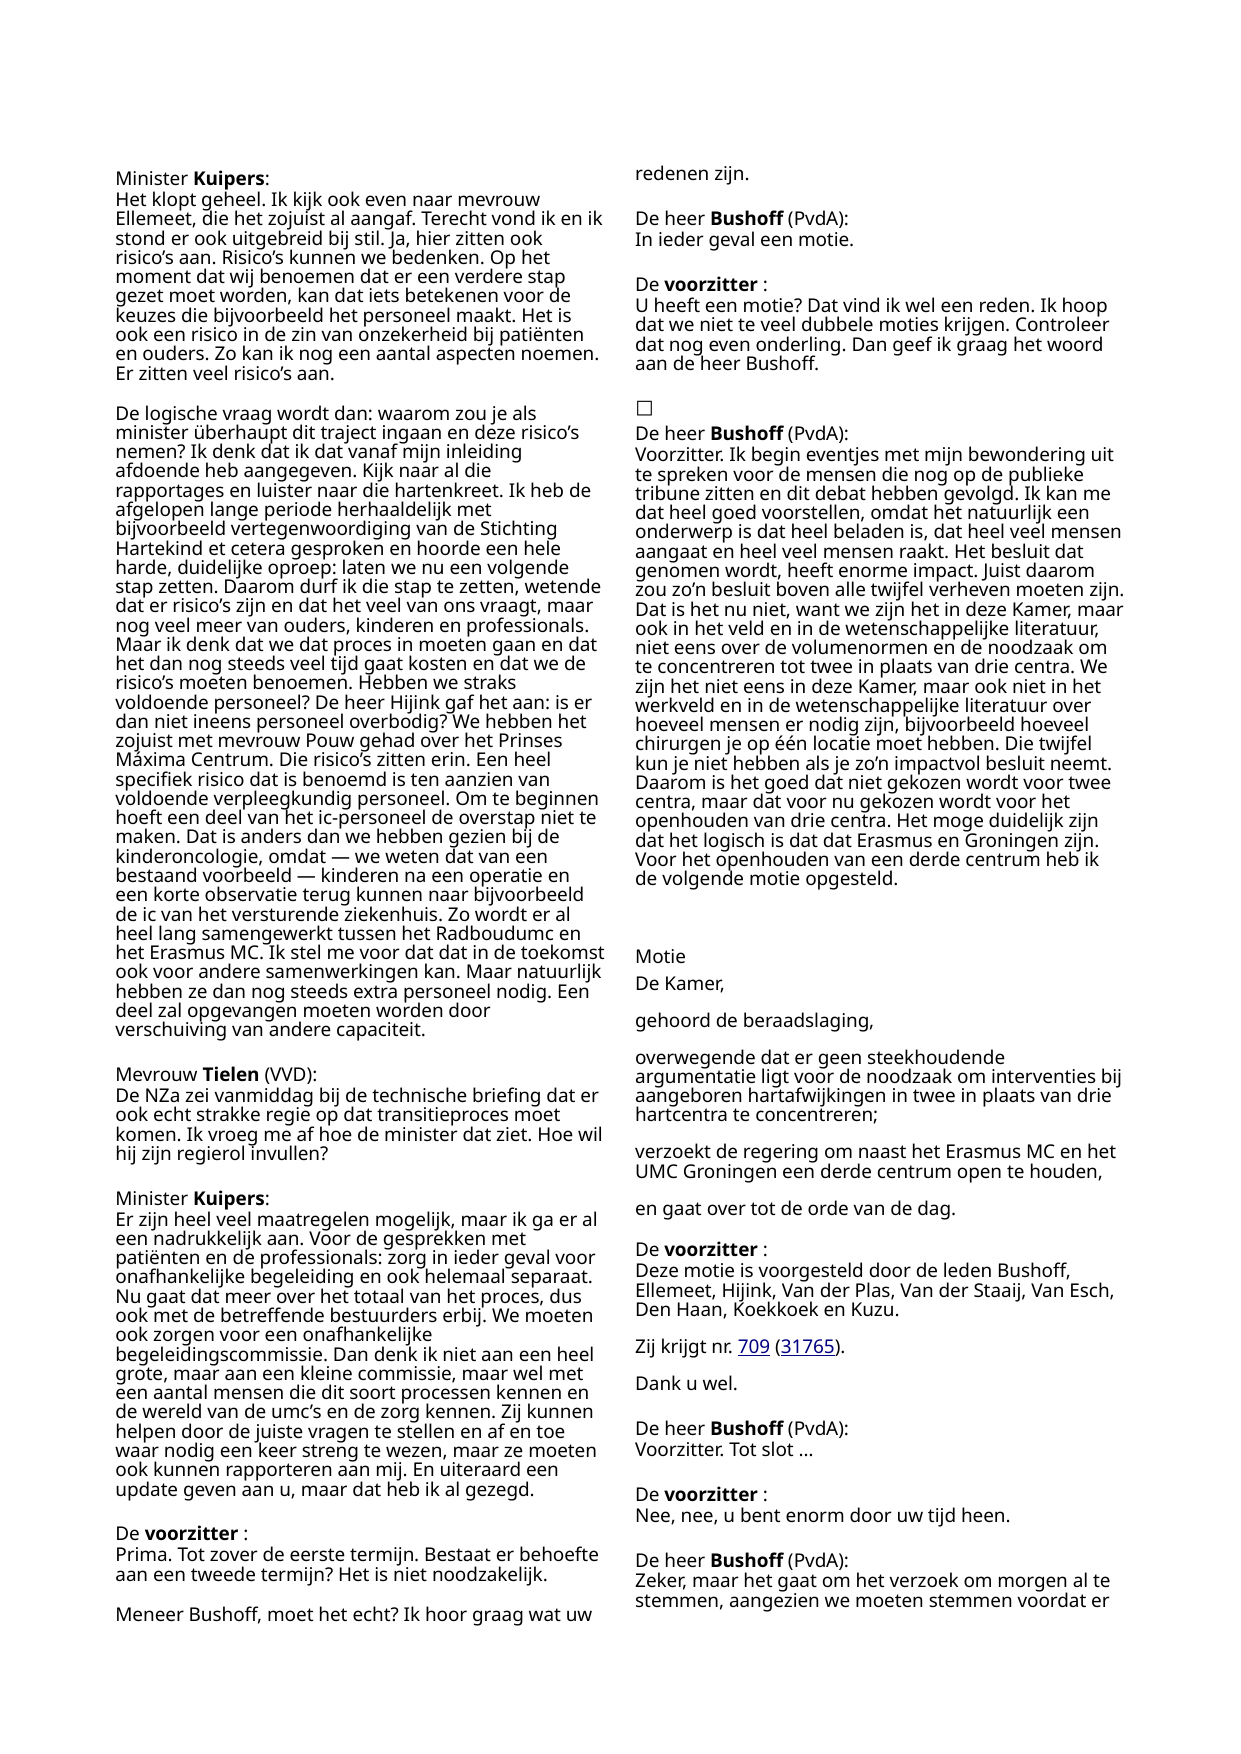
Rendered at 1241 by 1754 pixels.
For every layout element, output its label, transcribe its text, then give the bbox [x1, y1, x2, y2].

text In ieder geval een motie. [635, 231, 1125, 250]
text De NZa zei vanmiddag bij de technische briefing dat er ook echt strakke regie op dat transitieproces moet komen. Ik vroeg me af hoe de minister dat ziet. Hoe wil hij zijn regierol invullen? [115, 1087, 605, 1164]
text De heer Bushoff (PvdA): [635, 1415, 1125, 1441]
text De voorzitter : [635, 271, 1125, 297]
text De heer Bushoff (PvdA): [635, 205, 1125, 231]
text Het klopt geheel. Ik kijk ook even naar mevrouw Ellemeet, die het zojuist al aangaf. Terecht vond ik en ik stond er ook uitgebreid bij stil. Ja, hier zitten ook risico’s aan. Risico’s kunnen we bedenken. Op het moment dat wij benoemen dat er een verdere stap gezet moet worden, kan dat iets betekenen voor de keuzes die bijvoorbeeld het personeel maakt. Het is ook een risico in de zin van onzekerheid bij patiënten en ouders. Zo kan ik nog een aantal aspecten noemen. Er zitten veel risico’s aan. [115, 191, 605, 384]
text Nee, nee, u bent enorm door uw tijd heen. [635, 1507, 1125, 1526]
text De voorzitter : [115, 1521, 605, 1546]
text De heer Bushoff (PvdA): [635, 421, 1125, 446]
text redenen zijn. [635, 165, 1125, 184]
text Meneer Bushoff, moet het echt? Ik hoor graag wat uw [115, 1606, 605, 1625]
text en gaat over tot de orde van de dag. [635, 1200, 1125, 1219]
text Voorzitter. Tot slot … [635, 1441, 1125, 1460]
text Er zijn heel veel maatregelen mogelijk, maar ik ga er al een nadrukkelijk aan. Voor de gesprekken met patiënten en de professionals: zorg in ieder geval voor onafhankelijke begeleiding en ook helemaal separaat. Nu gaat dat meer over het totaal van het proces, dus ook met de betreffende bestuurders erbij. We moeten ook zorgen voor een onafhankelijke begeleidingscommissie. Dan denk ik niet aan een heel grote, maar aan een kleine commissie, maar wel met een aantal mensen die dit soort processen kennen en de wereld van de umc’s en de zorg kennen. Zij kunnen helpen door de juiste vragen te stellen en af en toe waar nodig een keer streng te wezen, maar ze moeten ook kunnen rapporteren aan mij. En uiteraard een update geven aan u, maar dat heb ik al gezegd. [115, 1211, 605, 1500]
text De voorzitter : [635, 1481, 1125, 1507]
text Prima. Tot zover de eerste termijn. Bestaat er behoefte aan een tweede termijn? Het is niet noodzakelijk. [115, 1546, 605, 1585]
text De logische vraag wordt dan: waarom zou je als minister überhaupt dit traject ingaan en deze risico’s nemen? Ik denk dat ik dat vanaf mijn inleiding afdoende heb aangegeven. Kijk naar al die rapportages en luister naar die hartenkreet. Ik heb de afgelopen lange periode herhaaldelijk met bijvoorbeeld vertegenwoordiging van de Stichting Hartekind et cetera gesproken en hoorde een hele harde, duidelijke oproep: laten we nu een volgende stap zetten. Daarom durf ik die stap te zetten, wetende dat er risico’s zijn en dat het veel van ons vraagt, maar nog veel meer van ouders, kinderen en professionals. Maar ik denk dat we dat proces in moeten gaan en dat het dan nog steeds veel tijd gaat kosten en dat we de risico’s moeten benoemen. Hebben we straks voldoende personeel? De heer Hijink gaf het aan: is er dan niet ineens personeel overbodig? We hebben het zojuist met mevrouw Pouw gehad over het Prinses Máxima Centrum. Die risico’s zitten erin. Een heel specifiek risico dat is benoemd is ten aanzien van voldoende verpleegkundig personeel. Om te beginnen hoeft een deel van het ic-personeel de overstap niet te maken. Dat is anders dan we hebben gezien bij de kinderoncologie, omdat — we weten dat van een bestaand voorbeeld — kinderen na een operatie en een korte observatie terug kunnen naar bijvoorbeeld de ic van het versturende ziekenhuis. Zo wordt er al heel lang samengewerkt tussen het Radboudumc en het Erasmus MC. Ik stel me voor dat dat in de toekomst ook voor andere samenwerkingen kan. Maar natuurlijk hebben ze dan nog steeds extra personeel nodig. Een deel zal opgevangen moeten worden door verschuiving van andere capaciteit. [115, 404, 605, 1041]
text De voorzitter : [635, 1237, 1125, 1262]
text Voorzitter. Ik begin eventjes met mijn bewondering uit te spreken voor de mensen die nog op de publieke tribune zitten en dit debat hebben gevolgd. Ik kan me dat heel goed voorstellen, omdat het natuurlijk een onderwerp is dat heel beladen is, dat heel veel mensen aangaat en heel veel mensen raakt. Het besluit dat genomen wordt, heeft enorme impact. Juist daarom zou zo’n besluit boven alle twijfel verheven moeten zijn. Dat is het nu niet, want we zijn het in deze Kamer, maar ook in het veld en in de wetenschappelijke literatuur, niet eens over de volumenormen en de noodzaak om te concentreren tot twee in plaats van drie centra. We zijn het niet eens in deze Kamer, maar ook niet in het werkveld en in de wetenschappelijke literatuur over hoeveel mensen er nodig zijn, bijvoorbeeld hoeveel chirurgen je op één locatie moet hebben. Die twijfel kun je niet hebben als je zo’n impactvol besluit neemt. Daarom is het goed dat niet gekozen wordt voor twee centra, maar dat voor nu gekozen wordt voor het openhouden van drie centra. Het moge duidelijk zijn dat het logisch is dat dat Erasmus en Groningen zijn. Voor het openhouden van een derde centrum heb ik de volgende motie opgesteld. [635, 446, 1125, 889]
text De Kamer, [635, 975, 1125, 994]
text De heer Bushoff (PvdA): [635, 1547, 1125, 1572]
text verzoekt de regering om naast het Erasmus MC en het UMC Groningen een derde centrum open te houden, [635, 1143, 1125, 1182]
text Mevrouw Tielen (VVD): [115, 1061, 605, 1087]
text Zij krijgt nr. 709 (31765). [635, 1338, 1125, 1357]
text ⬜ [635, 395, 1125, 421]
text gehoord de beraadslaging, [635, 1012, 1125, 1031]
text Minister Kuipers: [115, 165, 605, 191]
text Motie [635, 943, 1125, 969]
text Dank u wel. [635, 1375, 1125, 1394]
text U heeft een motie? Dat vind ik wel een reden. Ik hoop dat we niet te veel dubbele moties krijgen. Controleer dat nog even onderling. Dan geef ik graag het woord aan de heer Bushoff. [635, 297, 1125, 374]
text Minister Kuipers: [115, 1185, 605, 1211]
text Deze motie is voorgesteld door de leden Bushoff, Ellemeet, Hijink, Van der Plas, Van der Staaij, Van Esch, Den Haan, Koekkoek en Kuzu. [635, 1262, 1125, 1320]
text overwegende dat er geen steekhoudende argumentatie ligt voor de noodzaak om interventies bij aangeboren hartafwijkingen in twee in plaats van drie hartcentra te concentreren; [635, 1049, 1125, 1126]
text Zeker, maar het gaat om het verzoek om morgen al te stemmen, aangezien we moeten stemmen voordat er [635, 1572, 1125, 1611]
